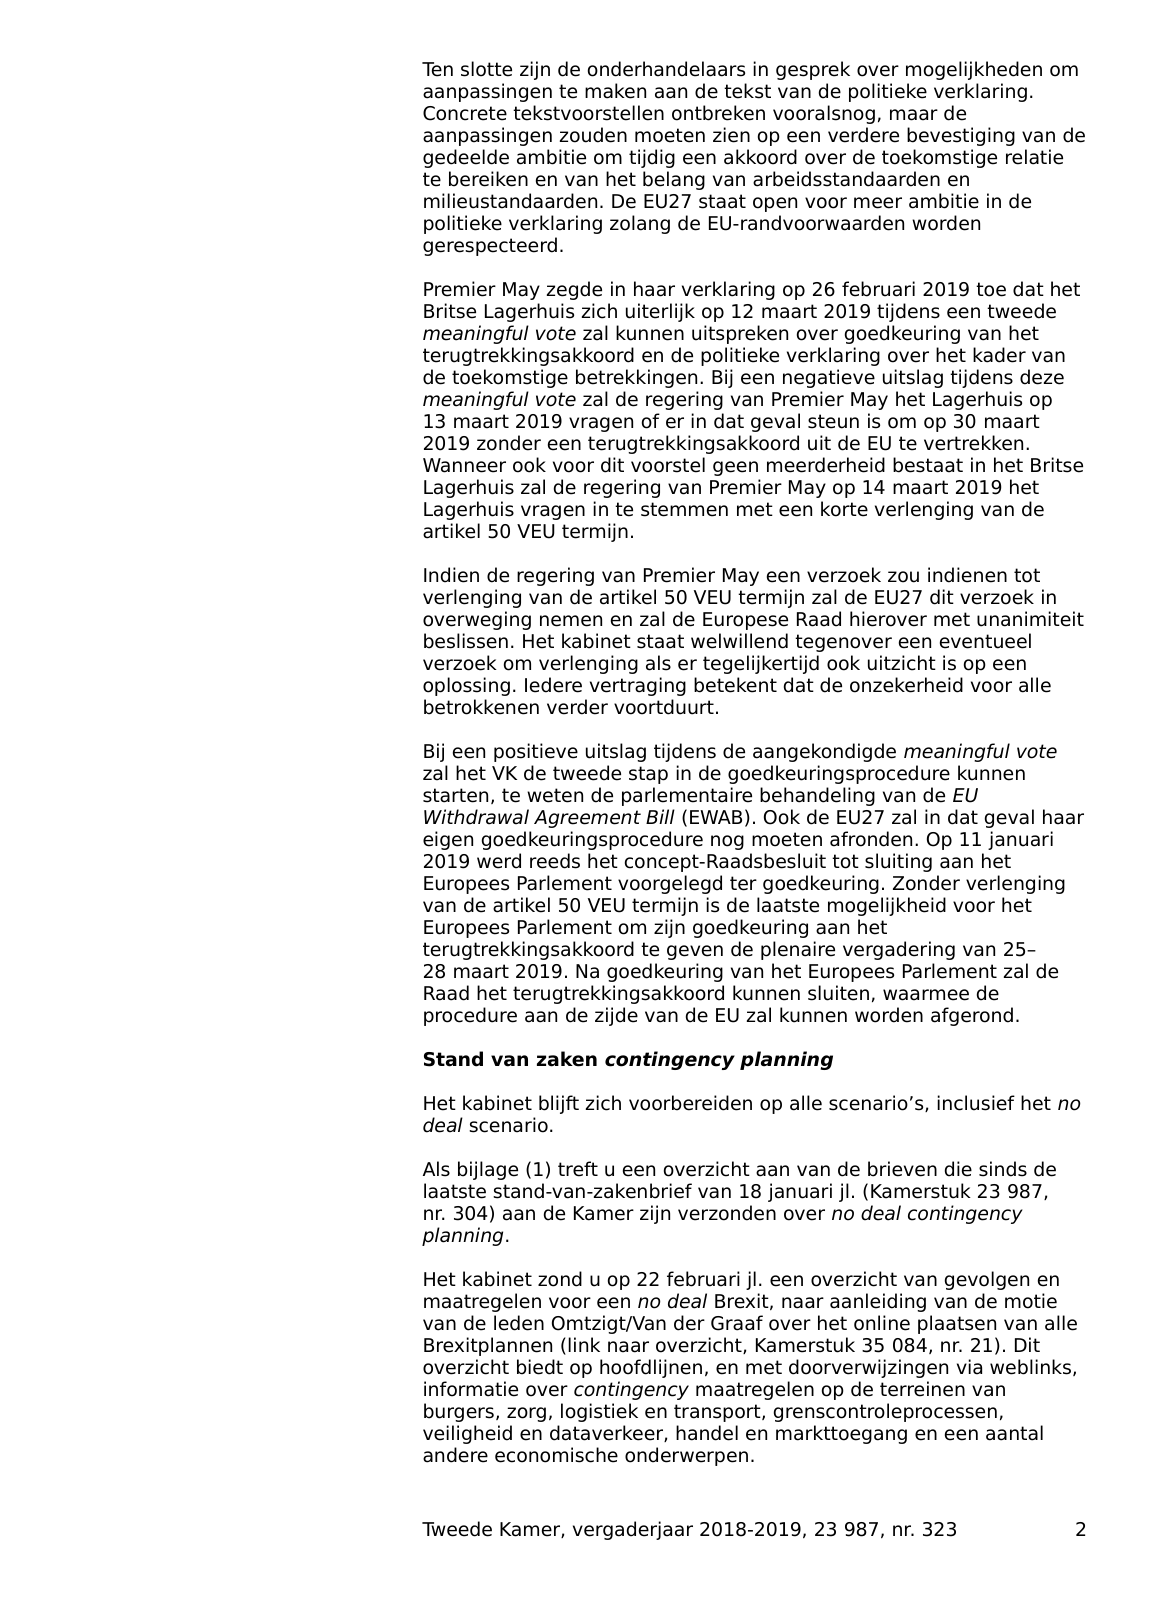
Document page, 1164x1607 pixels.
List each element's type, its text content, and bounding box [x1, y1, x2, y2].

subtitle Stand van zaken contingency planning [422, 1049, 1087, 1071]
text Ten slotte zijn de onderhandelaars in gesprek over mogelijkheden om aanpassingen te maken aan de tekst van de politieke verklaring. Concrete tekstvoorstellen ontbreken vooralsnog, maar de aanpassingen zouden moeten zien op een verdere bevestiging van de gedeelde ambitie om tijdig een akkoord over de toekomstige relatie te bereiken en van het belang van arbeidsstandaarden en milieustandaarden. De EU27 staat open voor meer ambitie in de politieke verklaring zolang de EU-randvoorwaarden worden gerespecteerd. [422, 59, 1087, 257]
text Het kabinet zond u op 22 februari jl. een overzicht van gevolgen en maatregelen voor een no deal Brexit, naar aanleiding van de motie van de leden Omtzigt/Van der Graaf over het online plaatsen van alle Brexitplannen (link naar overzicht, Kamerstuk 35 084, nr. 21). Dit overzicht biedt op hoofdlijnen, en met doorverwijzingen via weblinks, informatie over contingency maatregelen op de terreinen van burgers, zorg, logistiek en transport, grenscontroleprocessen, veiligheid en dataverkeer, handel en markttoegang en een aantal andere economische onderwerpen. [422, 1269, 1087, 1467]
text Bij een positieve uitslag tijdens de aangekondigde meaningful vote zal het VK de tweede stap in de goedkeuringsprocedure kunnen starten, te weten de parlementaire behandeling van de EU Withdrawal Agreement Bill (EWAB). Ook de EU27 zal in dat geval haar eigen goedkeuringsprocedure nog moeten afronden. Op 11 januari 2019 werd reeds het concept-Raadsbesluit tot sluiting aan het Europees Parlement voorgelegd ter goedkeuring. Zonder verlenging van de artikel 50 VEU termijn is de laatste mogelijkheid voor het Europees Parlement om zijn goedkeuring aan het terugtrekkingsakkoord te geven de plenaire vergadering van 25–28 maart 2019. Na goedkeuring van het Europees Parlement zal de Raad het terugtrekkingsakkoord kunnen sluiten, waarmee de procedure aan de zijde van de EU zal kunnen worden afgerond. [422, 741, 1087, 1027]
text Premier May zegde in haar verklaring op 26 februari 2019 toe dat het Britse Lagerhuis zich uiterlijk op 12 maart 2019 tijdens een tweede meaningful vote zal kunnen uitspreken over goedkeuring van het terugtrekkingsakkoord en de politieke verklaring over het kader van de toekomstige betrekkingen. Bij een negatieve uitslag tijdens deze meaningful vote zal de regering van Premier May het Lagerhuis op 13 maart 2019 vragen of er in dat geval steun is om op 30 maart 2019 zonder een terugtrekkingsakkoord uit de EU te vertrekken. Wanneer ook voor dit voorstel geen meerderheid bestaat in het Britse Lagerhuis zal de regering van Premier May op 14 maart 2019 het Lagerhuis vragen in te stemmen met een korte verlenging van de artikel 50 VEU termijn. [422, 279, 1087, 543]
text Indien de regering van Premier May een verzoek zou indienen tot verlenging van de artikel 50 VEU termijn zal de EU27 dit verzoek in overweging nemen en zal de Europese Raad hierover met unanimiteit beslissen. Het kabinet staat welwillend tegenover een eventueel verzoek om verlenging als er tegelijkertijd ook uitzicht is op een oplossing. Iedere vertraging betekent dat de onzekerheid voor alle betrokkenen verder voortduurt. [422, 565, 1087, 719]
text Het kabinet blijft zich voorbereiden op alle scenario’s, inclusief het no deal scenario. [422, 1093, 1087, 1137]
text Als bijlage (1) treft u een overzicht aan van de brieven die sinds de laatste stand-van-zakenbrief van 18 januari jl. (Kamerstuk 23 987, nr. 304) aan de Kamer zijn verzonden over no deal contingency planning. [422, 1159, 1087, 1247]
